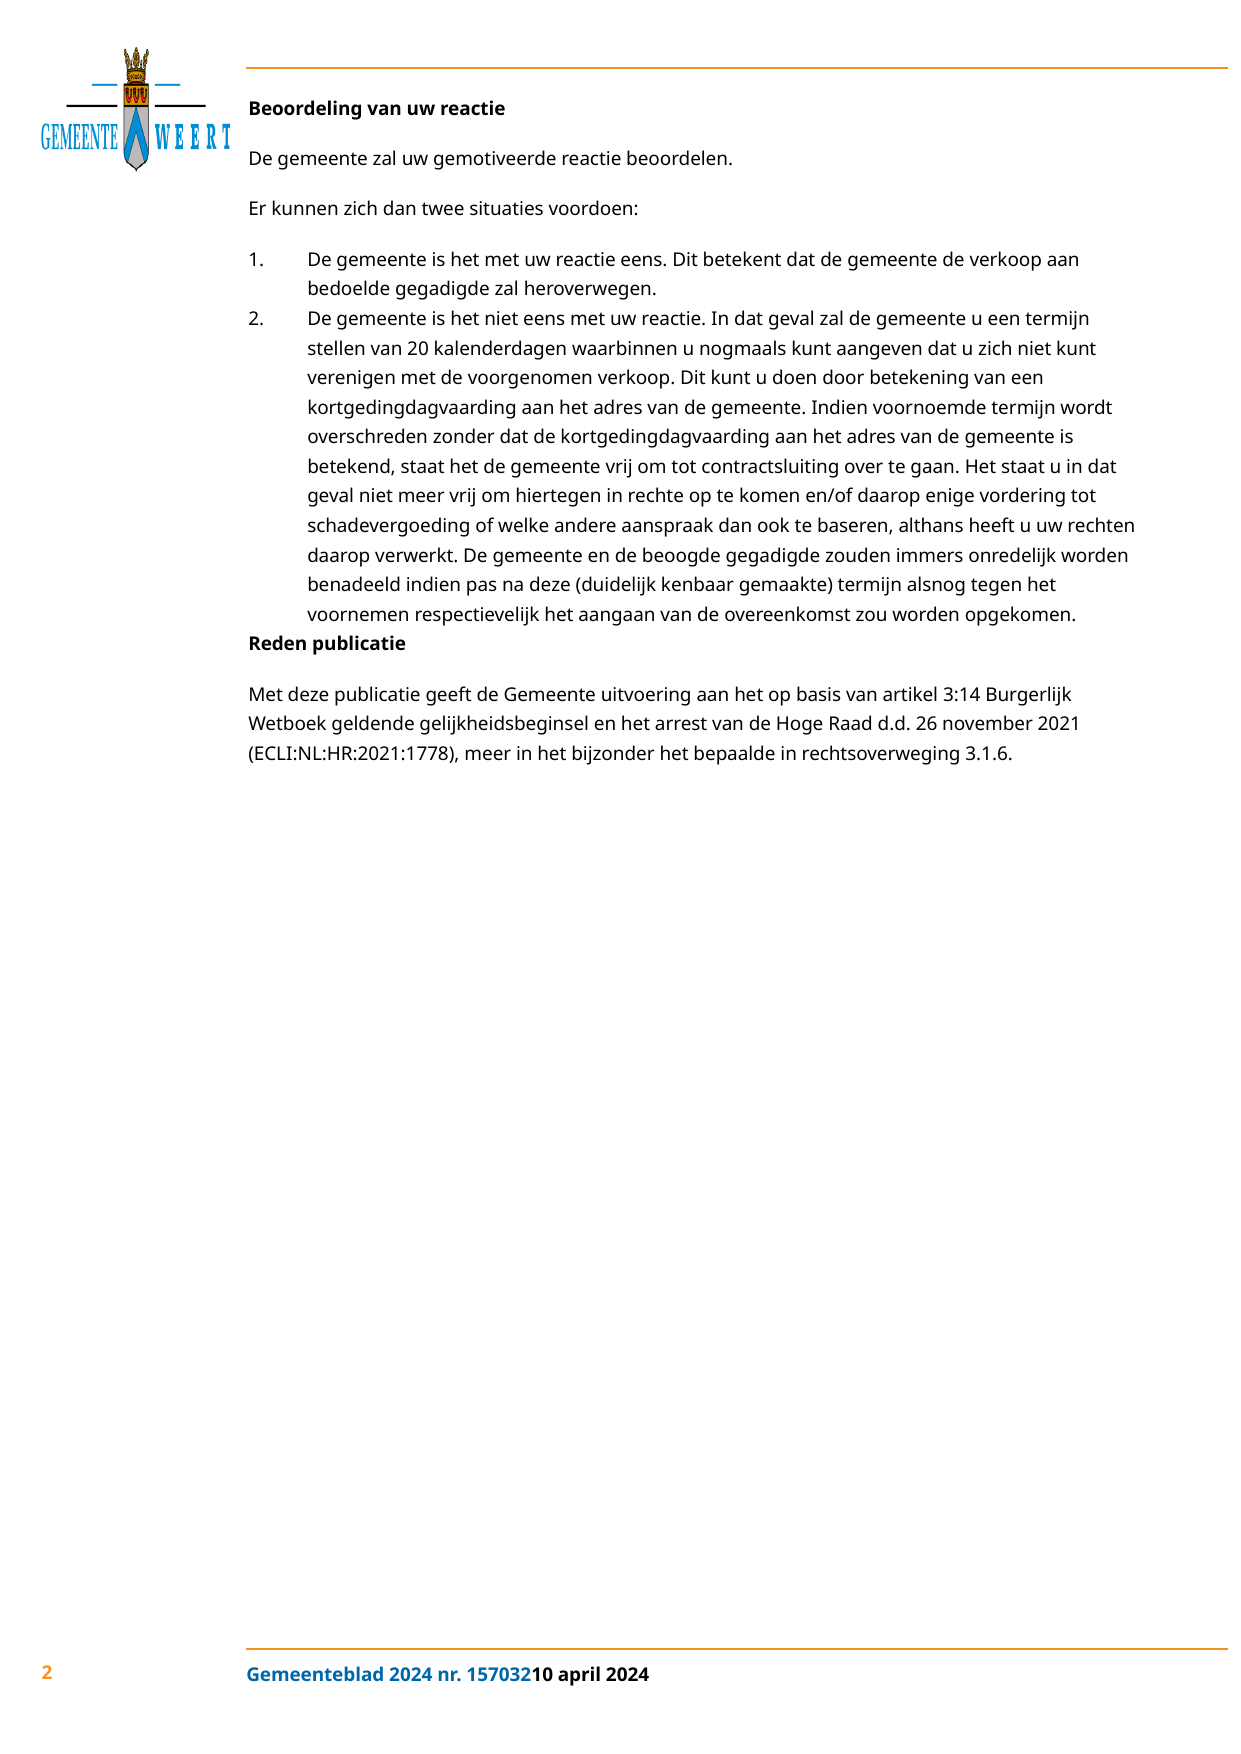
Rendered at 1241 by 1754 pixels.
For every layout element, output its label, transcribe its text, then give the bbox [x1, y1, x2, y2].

text Reden publicatie [248, 631, 1152, 656]
list De gemeente is het met uw reactie eens. Dit betekent dat de gemeente de verkoop aan bedoelde gegadigde zal heroverwegen. [248, 246, 1152, 301]
list De gemeente is het niet eens met uw reactie. In dat geval zal de gemeente u een termijn stellen van 20 kalenderdagen waarbinnen u nogmaals kunt aangeven dat u zich niet kunt verenigen met de voorgenomen verkoop. Dit kunt u doen door betekening van een kortgedingdagvaarding aan het adres van de gemeente. Indien voornoemde termijn wordt overschreden zonder dat de kortgedingdagvaarding aan het adres van de gemeente is betekend, staat het de gemeente vrij om tot contractsluiting over te gaan. Het staat u in dat geval niet meer vrij om hiertegen in rechte op te komen en/of daarop enige vordering tot schadevergoeding of welke andere aanspraak dan ook te baseren, althans heeft u uw rechten daarop verwerkt. De gemeente en de beoogde gegadigde zouden immers onredelijk worden benadeeld indien pas na deze (duidelijk kenbaar gemaakte) termijn alsnog tegen het voornemen respectievelijk het aangaan van de overeenkomst zou worden opgekomen. [248, 305, 1152, 627]
text Er kunnen zich dan twee situaties voordoen: [248, 196, 1152, 221]
text De gemeente zal uw gemotiveerde reactie beoordelen. [248, 145, 1152, 171]
picture [41, 47, 231, 172]
text Beoordeling van uw reactie [248, 95, 1152, 121]
text Met deze publicatie geeft de Gemeente uitvoering aan het op basis van artikel 3:14 Burgerlijk Wetboek geldende gelijkheidsbeginsel en het arrest van de Hoge Raad d.d. 26 november 2021 (ECLI:NL:HR:2021:1778), meer in het bijzonder het bepaalde in rechtsoverweging 3.1.6. [248, 681, 1152, 766]
